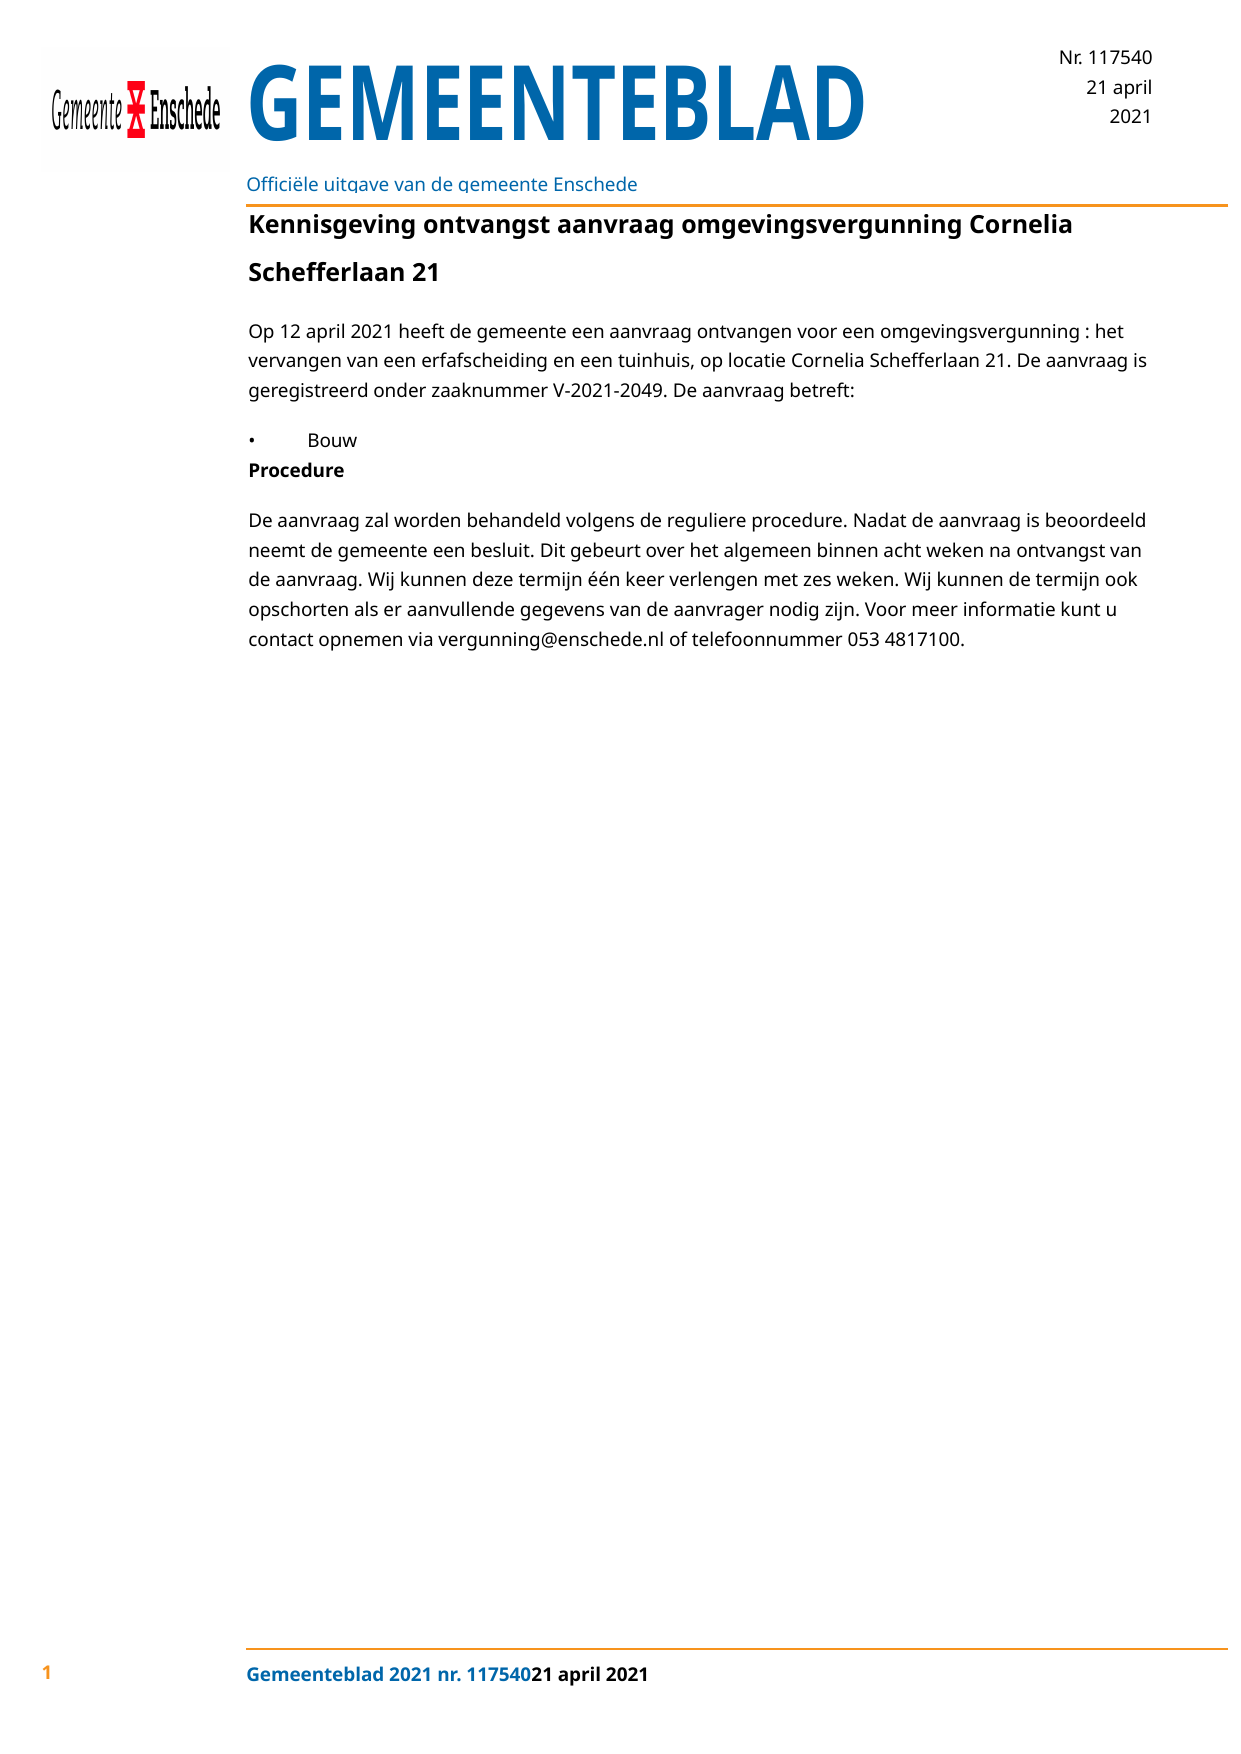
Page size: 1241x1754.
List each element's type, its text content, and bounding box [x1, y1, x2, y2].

picture [41, 47, 231, 172]
text Kennisgeving ontvangst aanvraag omgevingsvergunning Cornelia Schefferlaan 21 [248, 207, 1152, 288]
list Bouw [248, 427, 1152, 453]
text Procedure [248, 457, 1152, 483]
text Op 12 april 2021 heeft de gemeente een aanvraag ontvangen voor een omgevingsvergunning : het vervangen van een erfafscheiding en een tuinhuis, op locatie Cornelia Schefferlaan 21. De aanvraag is geregistreerd onder zaaknummer V-2021-2049. De aanvraag betreft: [248, 318, 1152, 403]
text De aanvraag zal worden behandeld volgens de reguliere procedure. Nadat de aanvraag is beoordeeld neemt de gemeente een besluit. Dit gebeurt over het algemeen binnen acht weken na ontvangst van de aanvraag. Wij kunnen deze termijn één keer verlengen met zes weken. Wij kunnen de termijn ook opschorten als er aanvullende gegevens van de aanvrager nodig zijn. Voor meer informatie kunt u contact opnemen via vergunning@enschede.nl of telefoonnummer 053 4817100. [248, 507, 1152, 652]
